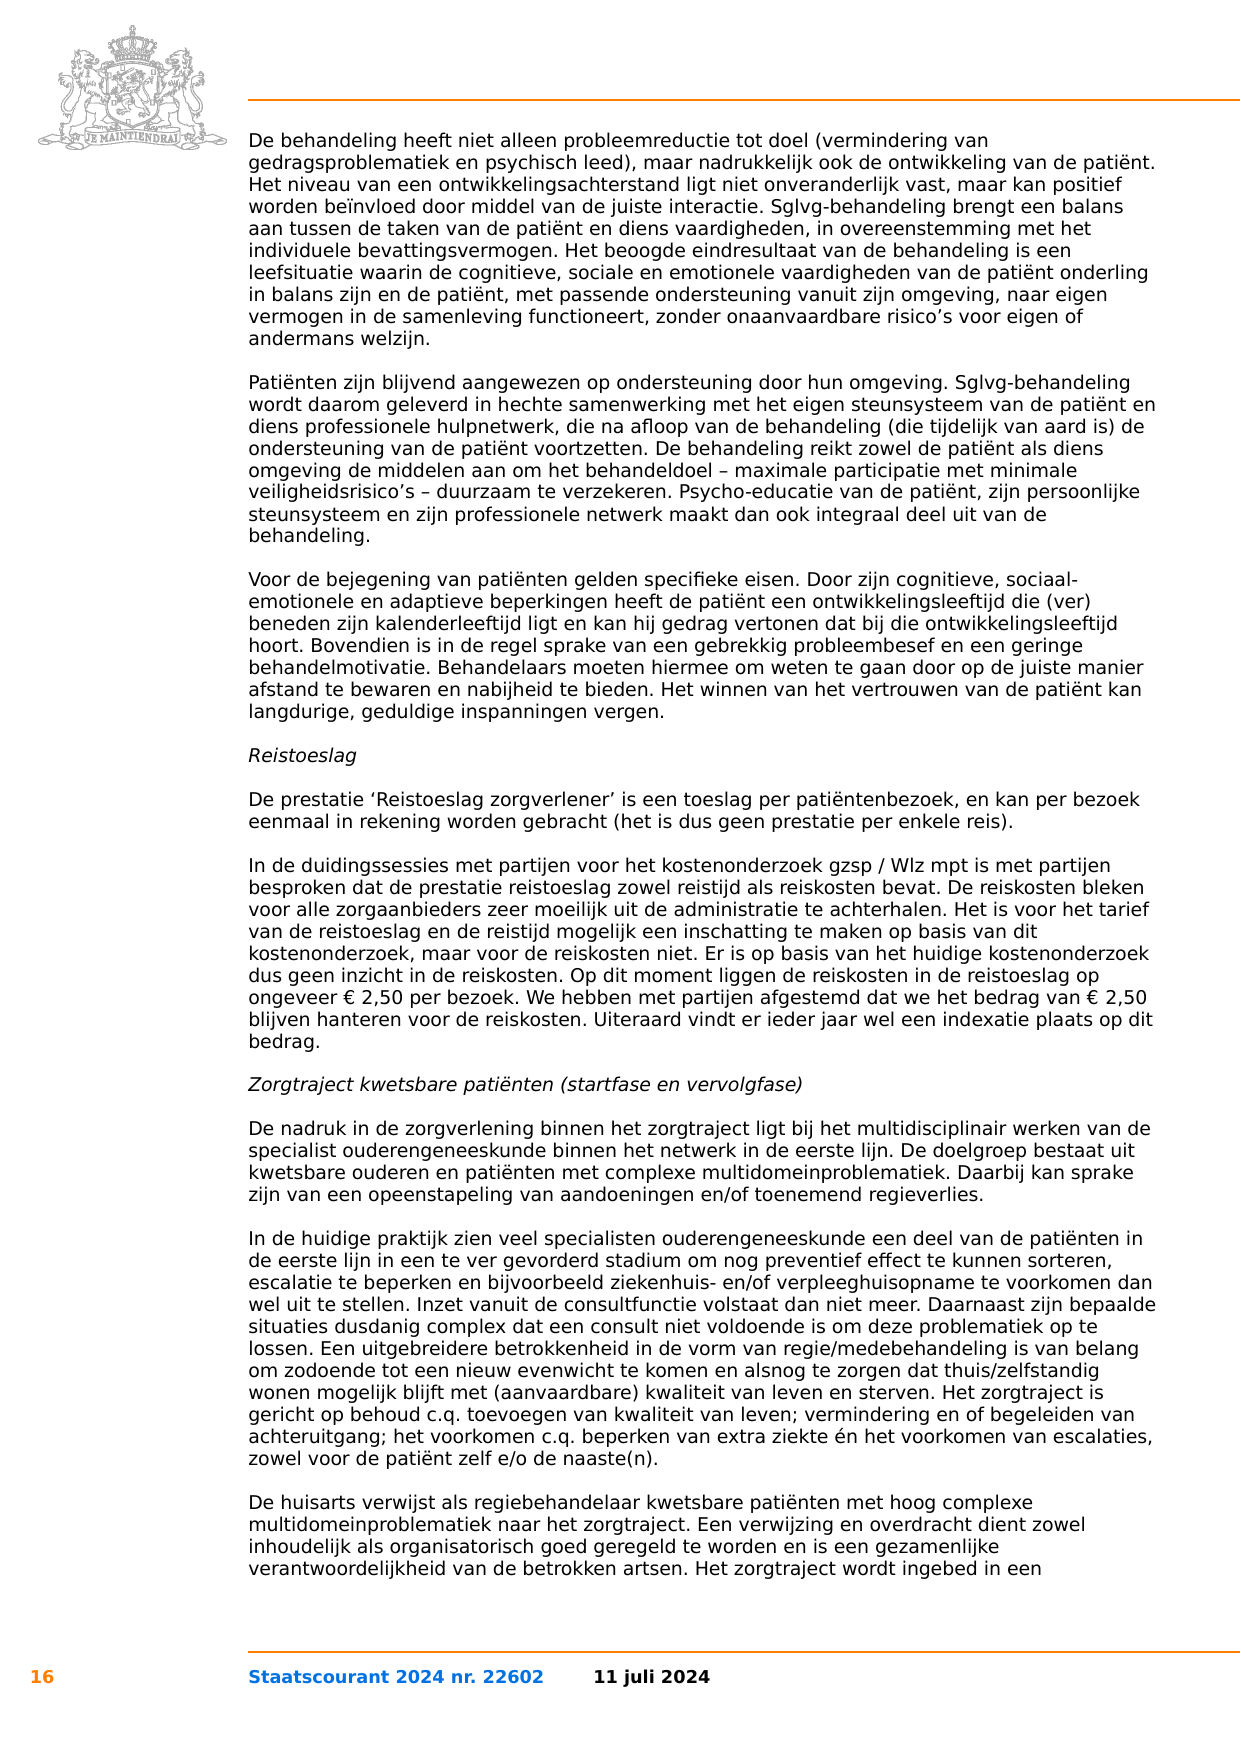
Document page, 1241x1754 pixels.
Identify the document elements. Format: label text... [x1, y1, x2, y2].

text Patiënten zijn blijvend aangewezen op ondersteuning door hun omgeving. Sglvg-behandeling wordt daarom geleverd in hechte samenwerking met het eigen steunsysteem van de patiënt en diens professionele hulpnetwerk, die na afloop van de behandeling (die tijdelijk van aard is) de ondersteuning van de patiënt voortzetten. De behandeling reikt zowel de patiënt als diens omgeving de middelen aan om het behandeldoel – maximale participatie met minimale veiligheidsrisico’s – duurzaam te verzekeren. Psycho-educatie van de patiënt, zijn persoonlijke steunsysteem en zijn professionele netwerk maakt dan ook integraal deel uit van de behandeling. [248, 372, 1163, 547]
text De behandeling heeft niet alleen probleemreductie tot doel (vermindering van gedragsproblematiek en psychisch leed), maar nadrukkelijk ook de ontwikkeling van de patiënt. Het niveau van een ontwikkelingsachterstand ligt niet onveranderlijk vast, maar kan positief worden beïnvloed door middel van de juiste interactie. Sglvg-behandeling brengt een balans aan tussen de taken van de patiënt en diens vaardigheden, in overeenstemming met het individuele bevattingsvermogen. Het beoogde eindresultaat van de behandeling is een leefsituatie waarin de cognitieve, sociale en emotionele vaardigheden van de patiënt onderling in balans zijn en de patiënt, met passende ondersteuning vanuit zijn omgeving, naar eigen vermogen in de samenleving functioneert, zonder onaanvaardbare risico’s voor eigen of andermans welzijn. [248, 130, 1163, 350]
text De nadruk in de zorgverlening binnen het zorgtraject ligt bij het multidisciplinair werken van de specialist ouderengeneeskunde binnen het netwerk in de eerste lijn. De doelgroep bestaat uit kwetsbare ouderen en patiënten met complexe multidomeinproblematiek. Daarbij kan sprake zijn van een opeenstapeling van aandoeningen en/of toenemend regieverlies. [248, 1118, 1163, 1206]
text In de duidingssessies met partijen voor het kostenonderzoek gzsp / Wlz mpt is met partijen besproken dat de prestatie reistoeslag zowel reistijd als reiskosten bevat. De reiskosten bleken voor alle zorgaanbieders zeer moeilijk uit de administratie te achterhalen. Het is voor het tarief van de reistoeslag en de reistijd mogelijk een inschatting te maken op basis van dit kostenonderzoek, maar voor de reiskosten niet. Er is op basis van het huidige kostenonderzoek dus geen inzicht in de reiskosten. Op dit moment liggen de reiskosten in de reistoeslag op ongeveer € 2,50 per bezoek. We hebben met partijen afgestemd dat we het bedrag van € 2,50 blijven hanteren voor de reiskosten. Uiteraard vindt er ieder jaar wel een indexatie plaats op dit bedrag. [248, 855, 1163, 1052]
text De huisarts verwijst als regiebehandelaar kwetsbare patiënten met hoog complexe multidomeinproblematiek naar het zorgtraject. Een verwijzing en overdracht dient zowel inhoudelijk als organisatorisch goed geregeld te worden en is een gezamenlijke verantwoordelijkheid van de betrokken artsen. Het zorgtraject wordt ingebed in een [248, 1492, 1163, 1579]
picture [38, 25, 227, 150]
subtitle Reistoeslag [248, 745, 1163, 767]
subtitle Zorgtraject kwetsbare patiënten (startfase en vervolgfase) [248, 1074, 1163, 1096]
text De prestatie ‘Reistoeslag zorgverlener’ is een toeslag per patiëntenbezoek, en kan per bezoek eenmaal in rekening worden gebracht (het is dus geen prestatie per enkele reis). [248, 789, 1163, 833]
text In de huidige praktijk zien veel specialisten ouderengeneeskunde een deel van de patiënten in de eerste lijn in een te ver gevorderd stadium om nog preventief effect te kunnen sorteren, escalatie te beperken en bijvoorbeeld ziekenhuis- en/of verpleeghuisopname te voorkomen dan wel uit te stellen. Inzet vanuit de consultfunctie volstaat dan niet meer. Daarnaast zijn bepaalde situaties dusdanig complex dat een consult niet voldoende is om deze problematiek op te lossen. Een uitgebreidere betrokkenheid in de vorm van regie/medebehandeling is van belang om zodoende tot een nieuw evenwicht te komen en alsnog te zorgen dat thuis/zelfstandig wonen mogelijk blijft met (aanvaardbare) kwaliteit van leven en sterven. Het zorgtraject is gericht op behoud c.q. toevoegen van kwaliteit van leven; vermindering en of begeleiden van achteruitgang; het voorkomen c.q. beperken van extra ziekte én het voorkomen van escalaties, zowel voor de patiënt zelf e/o de naaste(n). [248, 1228, 1163, 1470]
text Voor de bejegening van patiënten gelden specifieke eisen. Door zijn cognitieve, sociaal-emotionele en adaptieve beperkingen heeft de patiënt een ontwikkelingsleeftijd die (ver) beneden zijn kalenderleeftijd ligt en kan hij gedrag vertonen dat bij die ontwikkelingsleeftijd hoort. Bovendien is in de regel sprake van een gebrekkig probleembesef en een geringe behandelmotivatie. Behandelaars moeten hiermee om weten te gaan door op de juiste manier afstand te bewaren en nabijheid te bieden. Het winnen van het vertrouwen van de patiënt kan langdurige, geduldige inspanningen vergen. [248, 569, 1163, 723]
